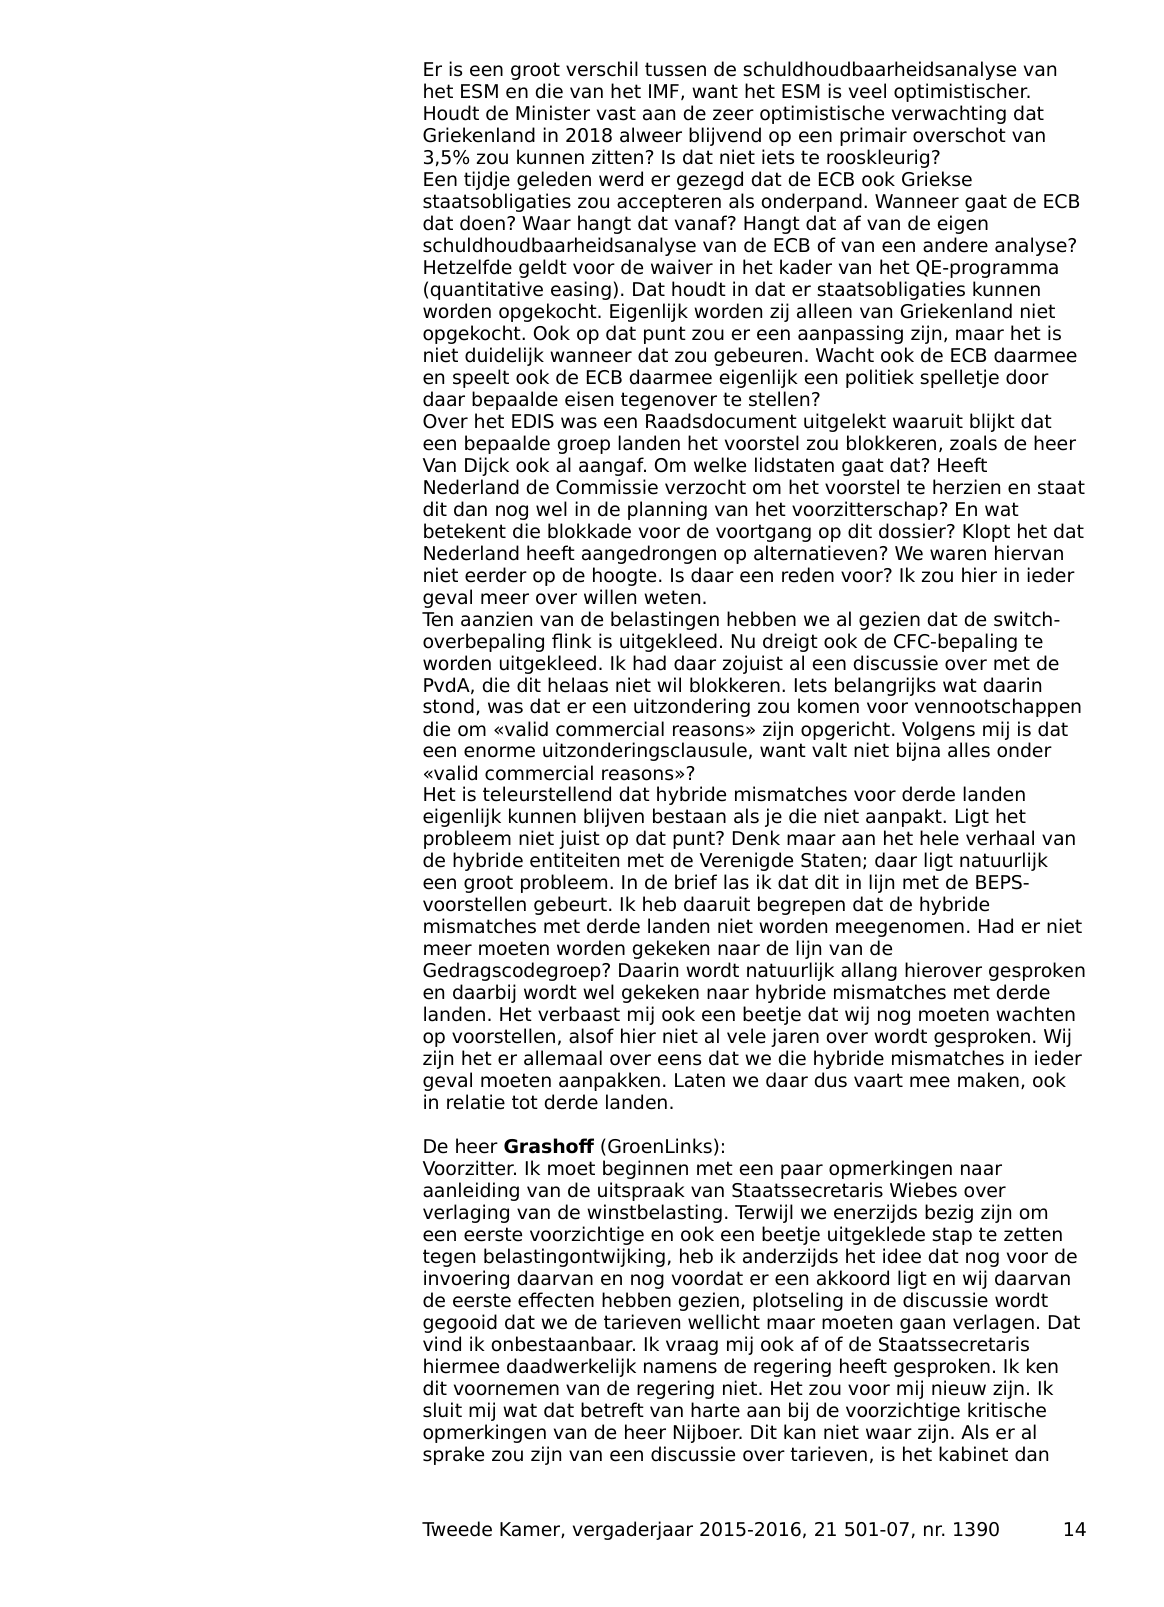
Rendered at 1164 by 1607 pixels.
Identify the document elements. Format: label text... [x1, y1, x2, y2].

text Voorzitter. Ik moet beginnen met een paar opmerkingen naar aanleiding van de uitspraak van Staatssecretaris Wiebes over verlaging van de winstbelasting. Terwijl we enerzijds bezig zijn om een eerste voorzichtige en ook een beetje uitgeklede stap te zetten tegen belastingontwijking, heb ik anderzijds het idee dat nog voor de invoering daarvan en nog voordat er een akkoord ligt en wij daarvan de eerste effecten hebben gezien, plotseling in de discussie wordt gegooid dat we de tarieven wellicht maar moeten gaan verlagen. Dat vind ik onbestaanbaar. Ik vraag mij ook af of de Staatssecretaris hiermee daadwerkelijk namens de regering heeft gesproken. Ik ken dit voornemen van de regering niet. Het zou voor mij nieuw zijn. Ik sluit mij wat dat betreft van harte aan bij de voorzichtige kritische opmerkingen van de heer Nijboer. Dit kan niet waar zijn. Als er al sprake zou zijn van een discussie over tarieven, is het kabinet dan [422, 1158, 1087, 1466]
text De heer Grashoff (GroenLinks): [422, 1136, 1087, 1158]
text Een tijdje geleden werd er gezegd dat de ECB ook Griekse staatsobligaties zou accepteren als onderpand. Wanneer gaat de ECB dat doen? Waar hangt dat vanaf? Hangt dat af van de eigen schuldhoudbaarheidsanalyse van de ECB of van een andere analyse? Hetzelfde geldt voor de waiver in het kader van het QE-programma (quantitative easing). Dat houdt in dat er staatsobligaties kunnen worden opgekocht. Eigenlijk worden zij alleen van Griekenland niet opgekocht. Ook op dat punt zou er een aanpassing zijn, maar het is niet duidelijk wanneer dat zou gebeuren. Wacht ook de ECB daarmee en speelt ook de ECB daarmee eigenlijk een politiek spelletje door daar bepaalde eisen tegenover te stellen? [422, 169, 1087, 411]
text Over het EDIS was een Raadsdocument uitgelekt waaruit blijkt dat een bepaalde groep landen het voorstel zou blokkeren, zoals de heer Van Dijck ook al aangaf. Om welke lidstaten gaat dat? Heeft Nederland de Commissie verzocht om het voorstel te herzien en staat dit dan nog wel in de planning van het voorzitterschap? En wat betekent die blokkade voor de voortgang op dit dossier? Klopt het dat Nederland heeft aangedrongen op alternatieven? We waren hiervan niet eerder op de hoogte. Is daar een reden voor? Ik zou hier in ieder geval meer over willen weten. [422, 411, 1087, 608]
text Er is een groot verschil tussen de schuldhoudbaarheidsanalyse van het ESM en die van het IMF, want het ESM is veel optimistischer. Houdt de Minister vast aan de zeer optimistische verwachting dat Griekenland in 2018 alweer blijvend op een primair overschot van 3,5% zou kunnen zitten? Is dat niet iets te rooskleurig? [422, 59, 1087, 169]
text Ten aanzien van de belastingen hebben we al gezien dat de switch-overbepaling flink is uitgekleed. Nu dreigt ook de CFC-bepaling te worden uitgekleed. Ik had daar zojuist al een discussie over met de PvdA, die dit helaas niet wil blokkeren. Iets belangrijks wat daarin stond, was dat er een uitzondering zou komen voor vennootschappen die om «valid commercial reasons» zijn opgericht. Volgens mij is dat een enorme uitzonderingsclausule, want valt niet bijna alles onder «valid commercial reasons»? [422, 608, 1087, 784]
text Het is teleurstellend dat hybride mismatches voor derde landen eigenlijk kunnen blijven bestaan als je die niet aanpakt. Ligt het probleem niet juist op dat punt? Denk maar aan het hele verhaal van de hybride entiteiten met de Verenigde Staten; daar ligt natuurlijk een groot probleem. In de brief las ik dat dit in lijn met de BEPS-voorstellen gebeurt. Ik heb daaruit begrepen dat de hybride mismatches met derde landen niet worden meegenomen. Had er niet meer moeten worden gekeken naar de lijn van de Gedragscodegroep? Daarin wordt natuurlijk allang hierover gesproken en daarbij wordt wel gekeken naar hybride mismatches met derde landen. Het verbaast mij ook een beetje dat wij nog moeten wachten op voorstellen, alsof hier niet al vele jaren over wordt gesproken. Wij zijn het er allemaal over eens dat we die hybride mismatches in ieder geval moeten aanpakken. Laten we daar dus vaart mee maken, ook in relatie tot derde landen. [422, 784, 1087, 1114]
